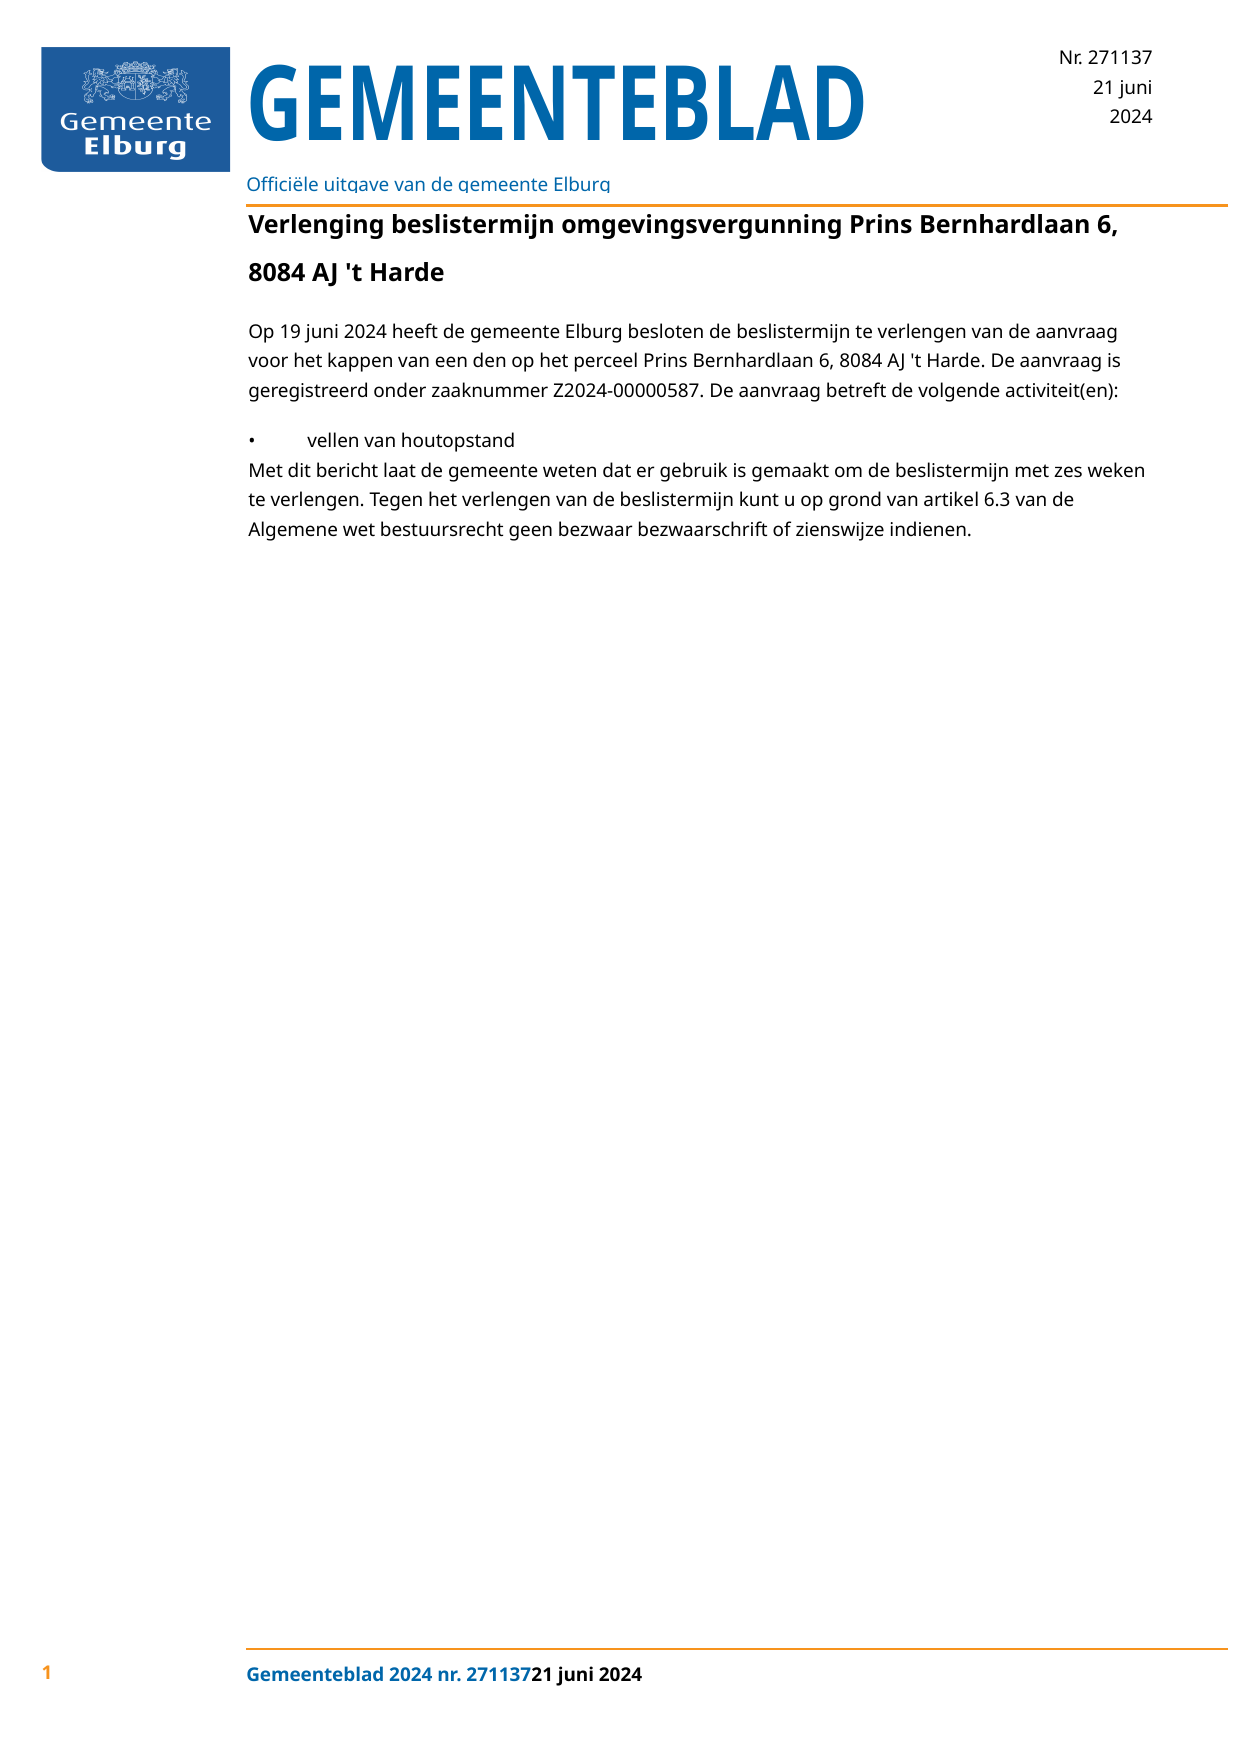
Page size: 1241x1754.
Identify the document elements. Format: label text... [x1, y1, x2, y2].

text Met dit bericht laat de gemeente weten dat er gebruik is gemaakt om de beslistermijn met zes weken te verlengen. Tegen het verlengen van de beslistermijn kunt u op grond van artikel 6.3 van de Algemene wet bestuursrecht geen bezwaar bezwaarschrift of zienswijze indienen. [248, 457, 1152, 542]
picture [41, 47, 231, 172]
text Verlenging beslistermijn omgevingsvergunning Prins Bernhardlaan 6, 8084 AJ 't Harde [248, 207, 1152, 288]
list vellen van houtopstand [248, 427, 1152, 453]
text Op 19 juni 2024 heeft de gemeente Elburg besloten de beslistermijn te verlengen van de aanvraag voor het kappen van een den op het perceel Prins Bernhardlaan 6, 8084 AJ 't Harde. De aanvraag is geregistreerd onder zaaknummer Z2024-00000587. De aanvraag betreft de volgende activiteit(en): [248, 318, 1152, 403]
